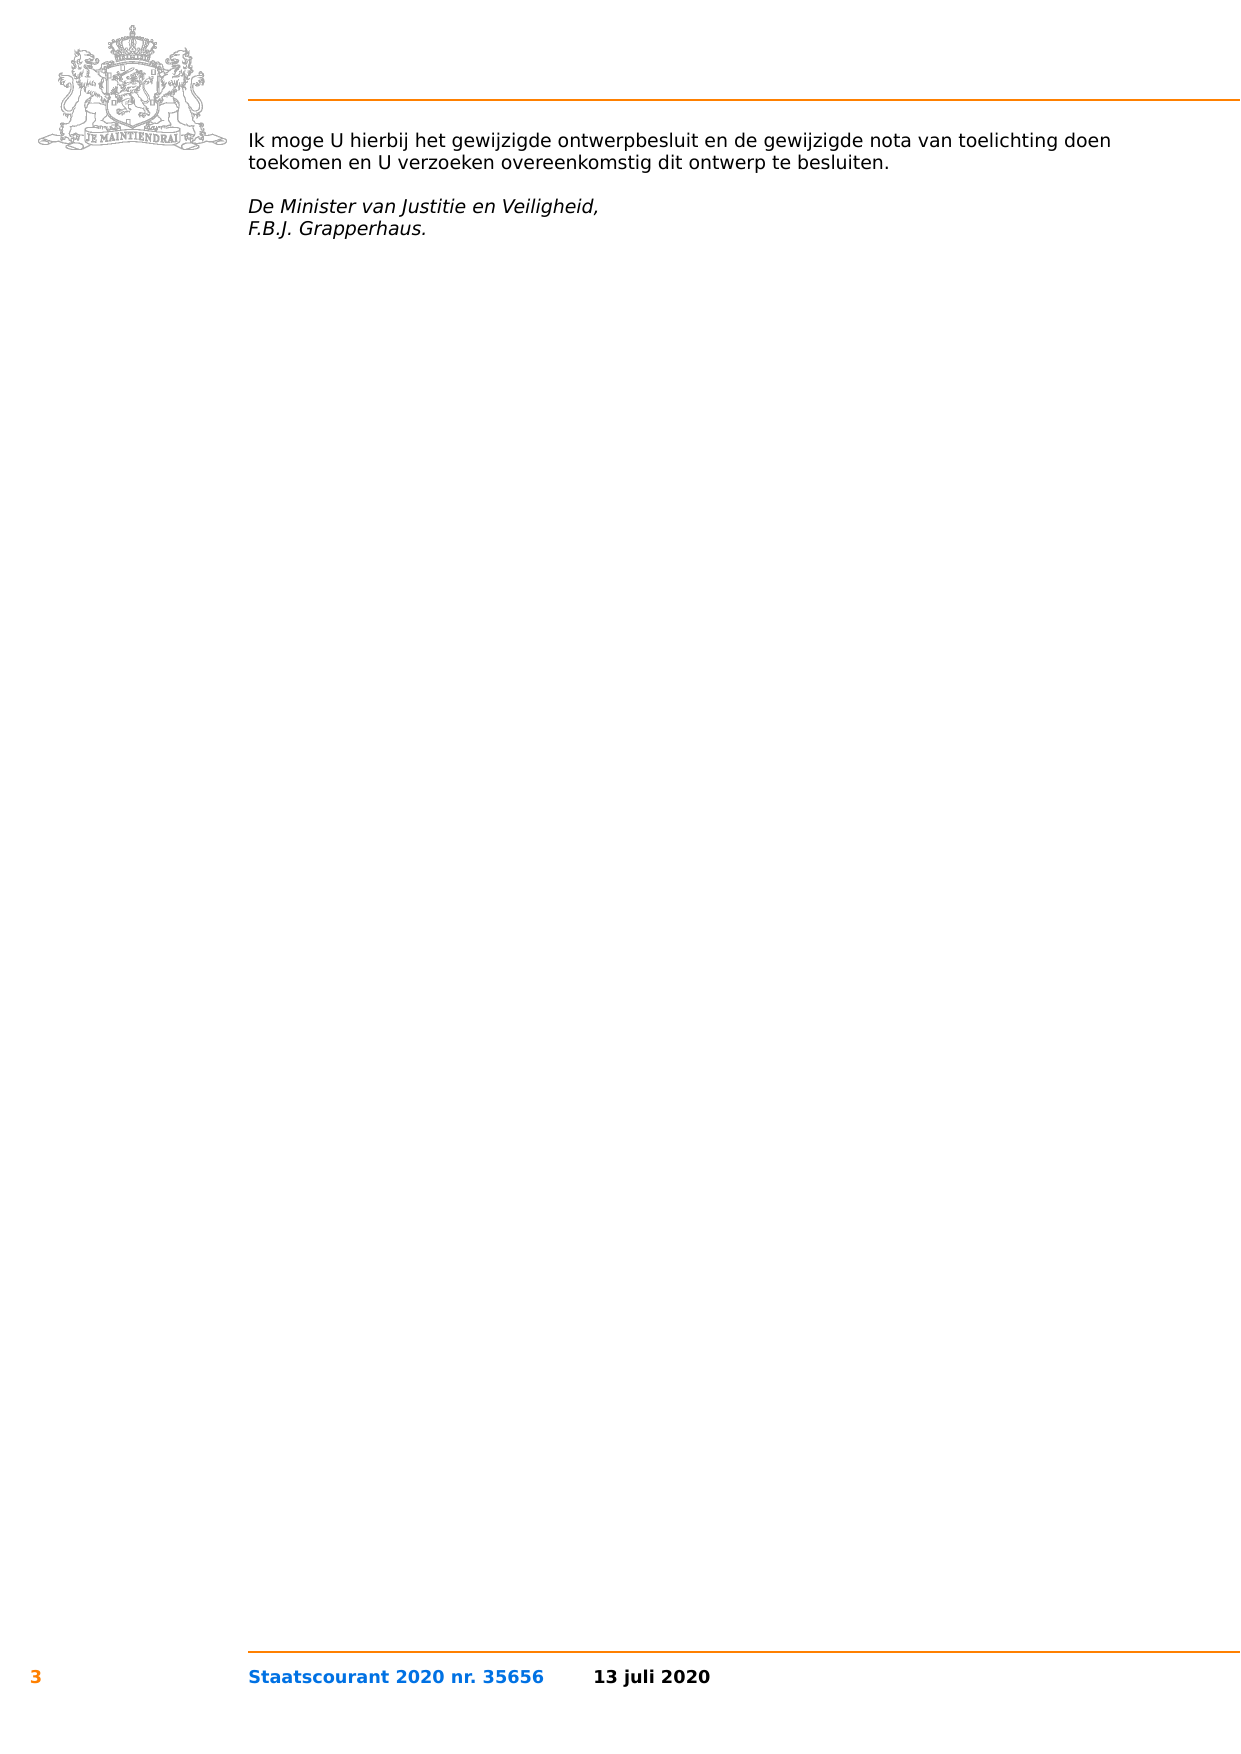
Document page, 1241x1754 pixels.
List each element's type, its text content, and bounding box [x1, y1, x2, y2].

text De Minister van Justitie en Veiligheid, F.B.J. Grapperhaus. [248, 196, 1163, 240]
text Ik moge U hierbij het gewijzigde ontwerpbesluit en de gewijzigde nota van toelichting doen toekomen en U verzoeken overeenkomstig dit ontwerp te besluiten. [248, 130, 1163, 174]
picture [38, 25, 227, 150]
